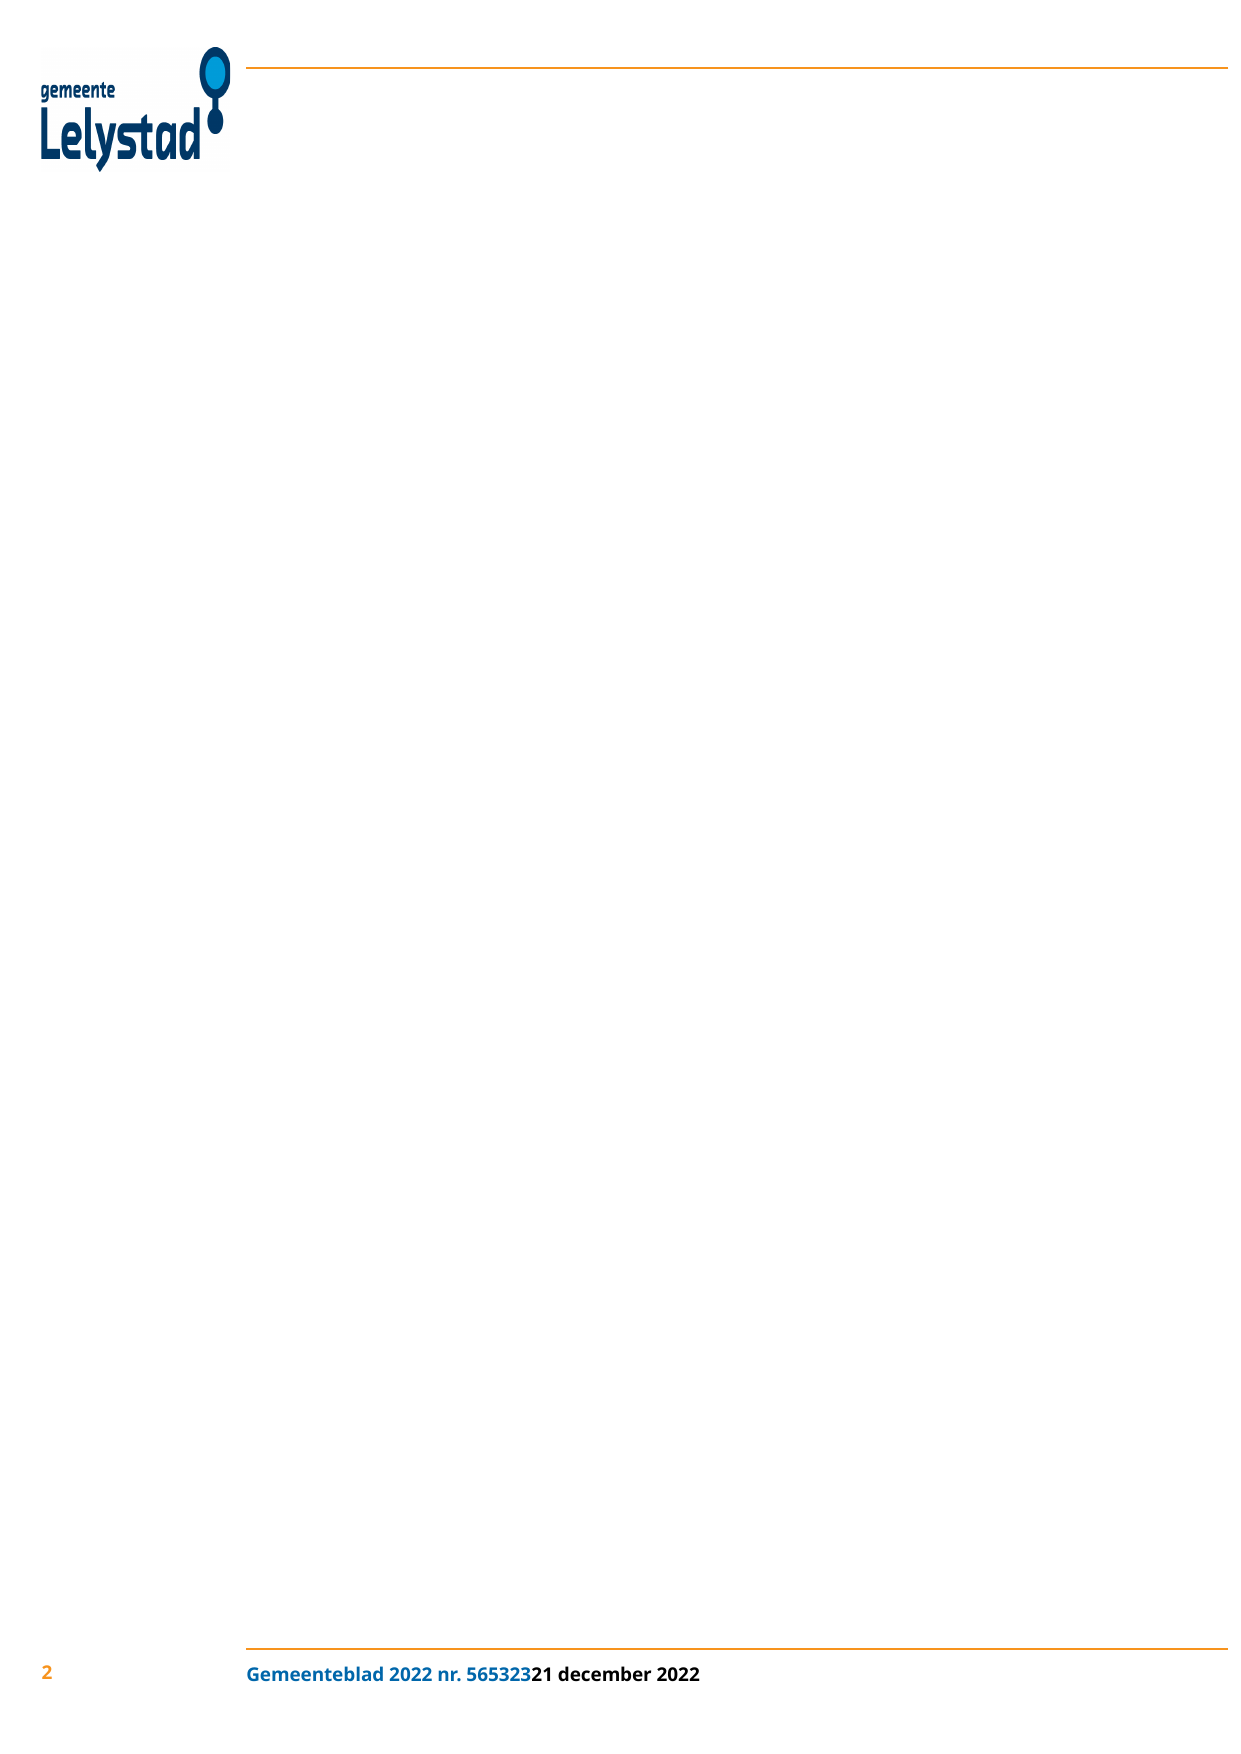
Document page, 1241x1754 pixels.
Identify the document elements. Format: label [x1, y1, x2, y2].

picture [41, 47, 231, 172]
